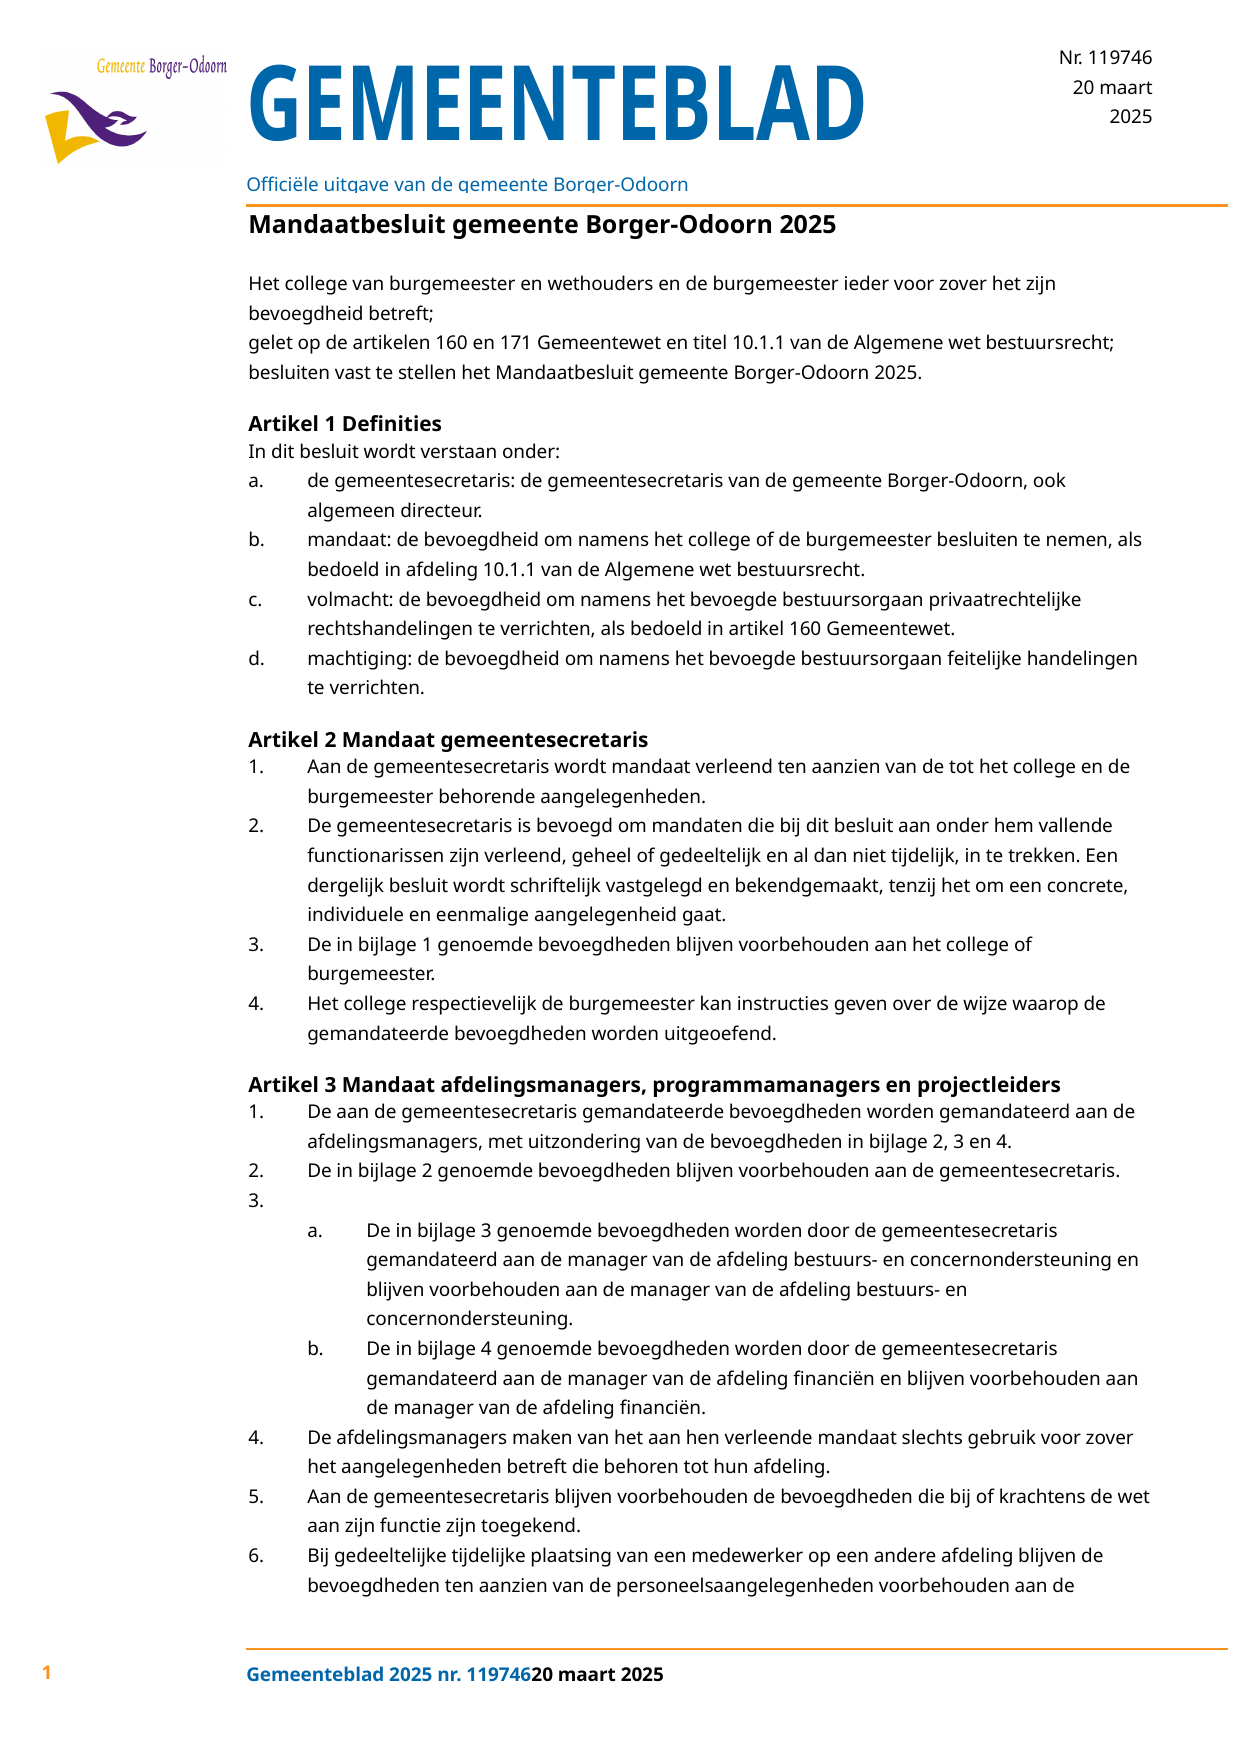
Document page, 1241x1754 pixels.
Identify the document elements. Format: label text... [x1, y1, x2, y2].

text besluiten vast te stellen het Mandaatbesluit gemeente Borger-Odoorn 2025. [248, 359, 1152, 385]
text Het college van burgemeester en wethouders en de burgemeester ieder voor zover het zijn bevoegdheid betreft; [248, 270, 1152, 326]
list De gemeentesecretaris is bevoegd om mandaten die bij dit besluit aan onder hem vallende functionarissen zijn verleend, geheel of gedeeltelijk en al dan niet tijdelijk, in te trekken. Een dergelijk besluit wordt schriftelijk vastgelegd en bekendgemaakt, tenzij het om een concrete, individuele en eenmalige aangelegenheid gaat. [248, 813, 1152, 927]
list De afdelingsmanagers maken van het aan hen verleende mandaat slechts gebruik voor zover het aangelegenheden betreft die behoren tot hun afdeling. [248, 1424, 1152, 1479]
list machtiging: de bevoegdheid om namens het bevoegde bestuursorgaan feitelijke handelingen te verrichten. [248, 645, 1152, 700]
text In dit besluit wordt verstaan onder: [248, 438, 1152, 464]
list De in bijlage 3 genoemde bevoegdheden worden door de gemeentesecretaris gemandateerd aan de manager van de afdeling bestuurs- en concernondersteuning en blijven voorbehouden aan de manager van de afdeling bestuurs- en concernondersteuning. [307, 1217, 1152, 1331]
list Bij gedeeltelijke tijdelijke plaatsing van een medewerker op een andere afdeling blijven de bevoegdheden ten aanzien van de personeelsaangelegenheden voorbehouden aan de [248, 1542, 1152, 1598]
list mandaat: de bevoegdheid om namens het college of de burgemeester besluiten te nemen, als bedoeld in afdeling 10.1.1 van de Algemene wet bestuursrecht. [248, 527, 1152, 582]
text Artikel 3 Mandaat afdelingsmanagers, programmamanagers en projectleiders [248, 1070, 1152, 1098]
text Artikel 2 Mandaat gemeentesecretaris [248, 725, 1152, 753]
list De in bijlage 2 genoemde bevoegdheden blijven voorbehouden aan de gemeentesecretaris. [248, 1158, 1152, 1183]
list De in bijlage 1 genoemde bevoegdheden blijven voorbehouden aan het college of burgemeester. [248, 931, 1152, 986]
list Het college respectievelijk de burgemeester kan instructies geven over de wijze waarop de gemandateerde bevoegdheden worden uitgeoefend. [248, 990, 1152, 1045]
list Aan de gemeentesecretaris blijven voorbehouden de bevoegdheden die bij of krachtens de wet aan zijn functie zijn toegekend. [248, 1483, 1152, 1538]
text Mandaatbesluit gemeente Borger-Odoorn 2025 [248, 207, 1152, 241]
list volmacht: de bevoegdheid om namens het bevoegde bestuursorgaan privaatrechtelijke rechtshandelingen te verrichten, als bedoeld in artikel 160 Gemeentewet. [248, 586, 1152, 641]
text gelet op de artikelen 160 en 171 Gemeentewet en titel 10.1.1 van de Algemene wet bestuursrecht; [248, 329, 1152, 355]
list de gemeentesecretaris: de gemeentesecretaris van de gemeente Borger-Odoorn, ook algemeen directeur. [248, 467, 1152, 523]
list Aan de gemeentesecretaris wordt mandaat verleend ten aanzien van de tot het college en de burgemeester behorende aangelegenheden. [248, 753, 1152, 809]
text Artikel 1 Definities [248, 409, 1152, 438]
list De in bijlage 4 genoemde bevoegdheden worden door de gemeentesecretaris gemandateerd aan de manager van de afdeling financiën en blijven voorbehouden aan de manager van de afdeling financiën. [307, 1335, 1152, 1420]
picture [41, 47, 231, 172]
list De aan de gemeentesecretaris gemandateerde bevoegdheden worden gemandateerd aan de afdelingsmanagers, met uitzondering van de bevoegdheden in bijlage 2, 3 en 4. [248, 1098, 1152, 1154]
